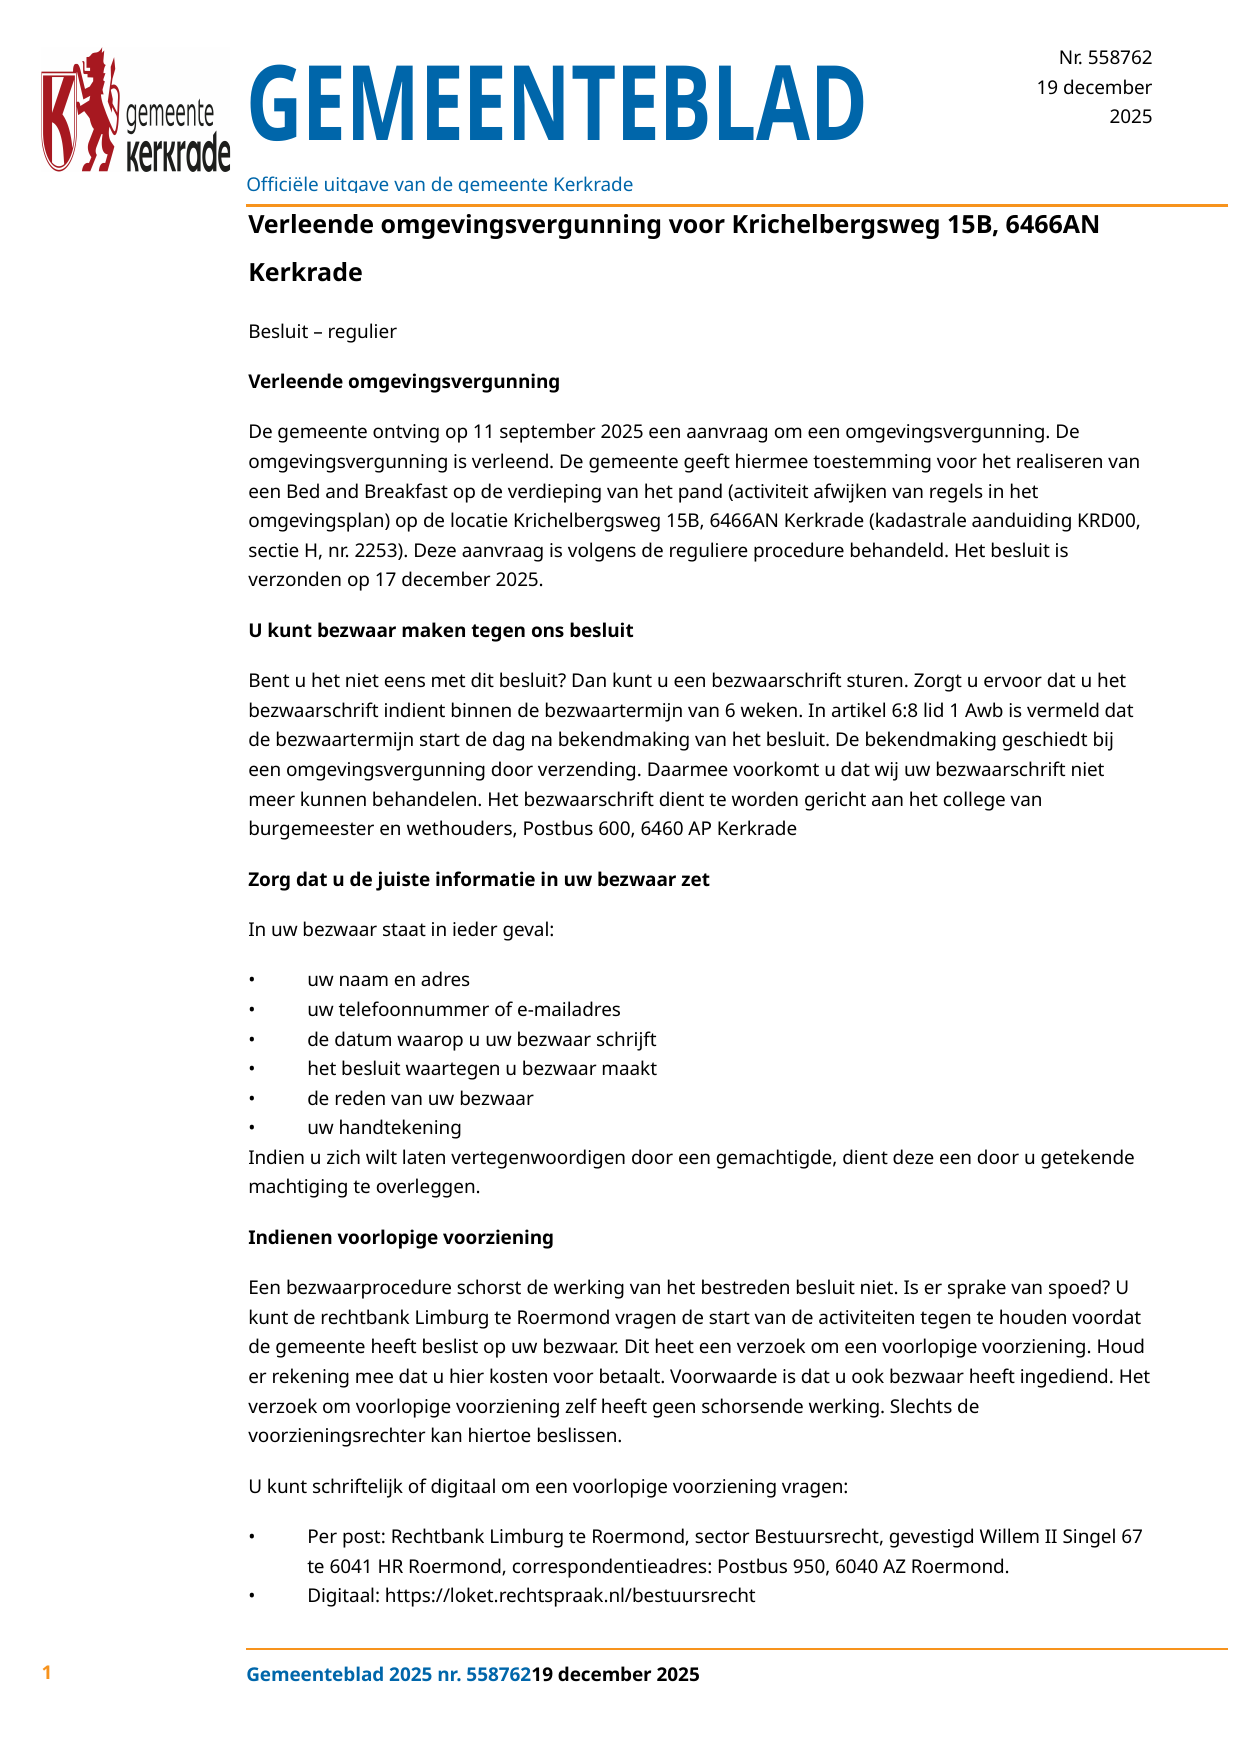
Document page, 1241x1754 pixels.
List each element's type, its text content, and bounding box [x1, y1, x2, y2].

list Per post: Rechtbank Limburg te Roermond, sector Bestuursrecht, gevestigd Willem II Singel 67 te 6041 HR Roermond, correspondentieadres: Postbus 950, 6040 AZ Roermond. [248, 1523, 1152, 1579]
picture [41, 47, 231, 172]
list uw telefoonnummer of e-mailadres [248, 996, 1152, 1022]
list de datum waarop u uw bezwaar schrijft [248, 1026, 1152, 1052]
list uw naam en adres [248, 967, 1152, 992]
text Indien u zich wilt laten vertegenwoordigen door een gemachtigde, dient deze een door u getekende machtiging te overleggen. [248, 1144, 1152, 1199]
text Zorg dat u de juiste informatie in uw bezwaar zet [248, 866, 1152, 892]
text Verleende omgevingsvergunning voor Krichelbergsweg 15B, 6466AN Kerkrade [248, 207, 1152, 288]
text Besluit – regulier [248, 318, 1152, 344]
text U kunt bezwaar maken tegen ons besluit [248, 617, 1152, 643]
list uw handtekening [248, 1114, 1152, 1140]
list Digitaal: https://loket.rechtspraak.nl/bestuursrecht [248, 1582, 1152, 1608]
list het besluit waartegen u bezwaar maakt [248, 1055, 1152, 1081]
text Verleende omgevingsvergunning [248, 368, 1152, 394]
list de reden van uw bezwaar [248, 1085, 1152, 1111]
text U kunt schriftelijk of digitaal om een voorlopige voorziening vragen: [248, 1473, 1152, 1499]
text Bent u het niet eens met dit besluit? Dan kunt u een bezwaarschrift sturen. Zorgt u ervoor dat u het bezwaarschrift indient binnen de bezwaartermijn van 6 weken. In artikel 6:8 lid 1 Awb is vermeld dat de bezwaartermijn start de dag na bekendmaking van het besluit. De bekendmaking geschiedt bij een omgevingsvergunning door verzending. Daarmee voorkomt u dat wij uw bezwaarschrift niet meer kunnen behandelen. Het bezwaarschrift dient te worden gericht aan het college van burgemeester en wethouders, Postbus 600, 6460 AP Kerkrade [248, 667, 1152, 841]
text Indienen voorlopige voorziening [248, 1224, 1152, 1250]
text De gemeente ontving op 11 september 2025 een aanvraag om een omgevingsvergunning. De omgevingsvergunning is verleend. De gemeente geeft hiermee toestemming voor het realiseren van een Bed and Breakfast op de verdieping van het pand (activiteit afwijken van regels in het omgevingsplan) op de locatie Krichelbergsweg 15B, 6466AN Kerkrade (kadastrale aanduiding KRD00, sectie H, nr. 2253). Deze aanvraag is volgens de reguliere procedure behandeld. Het besluit is verzonden op 17 december 2025. [248, 419, 1152, 592]
text Een bezwaarprocedure schorst de werking van het bestreden besluit niet. Is er sprake van spoed? U kunt de rechtbank Limburg te Roermond vragen de start van de activiteiten tegen te houden voordat de gemeente heeft beslist op uw bezwaar. Dit heet een verzoek om een voorlopige voorziening. Houd er rekening mee dat u hier kosten voor betaalt. Voorwaarde is dat u ook bezwaar heeft ingediend. Het verzoek om voorlopige voorziening zelf heeft geen schorsende werking. Slechts de voorzieningsrechter kan hiertoe beslissen. [248, 1274, 1152, 1448]
text In uw bezwaar staat in ieder geval: [248, 916, 1152, 942]
